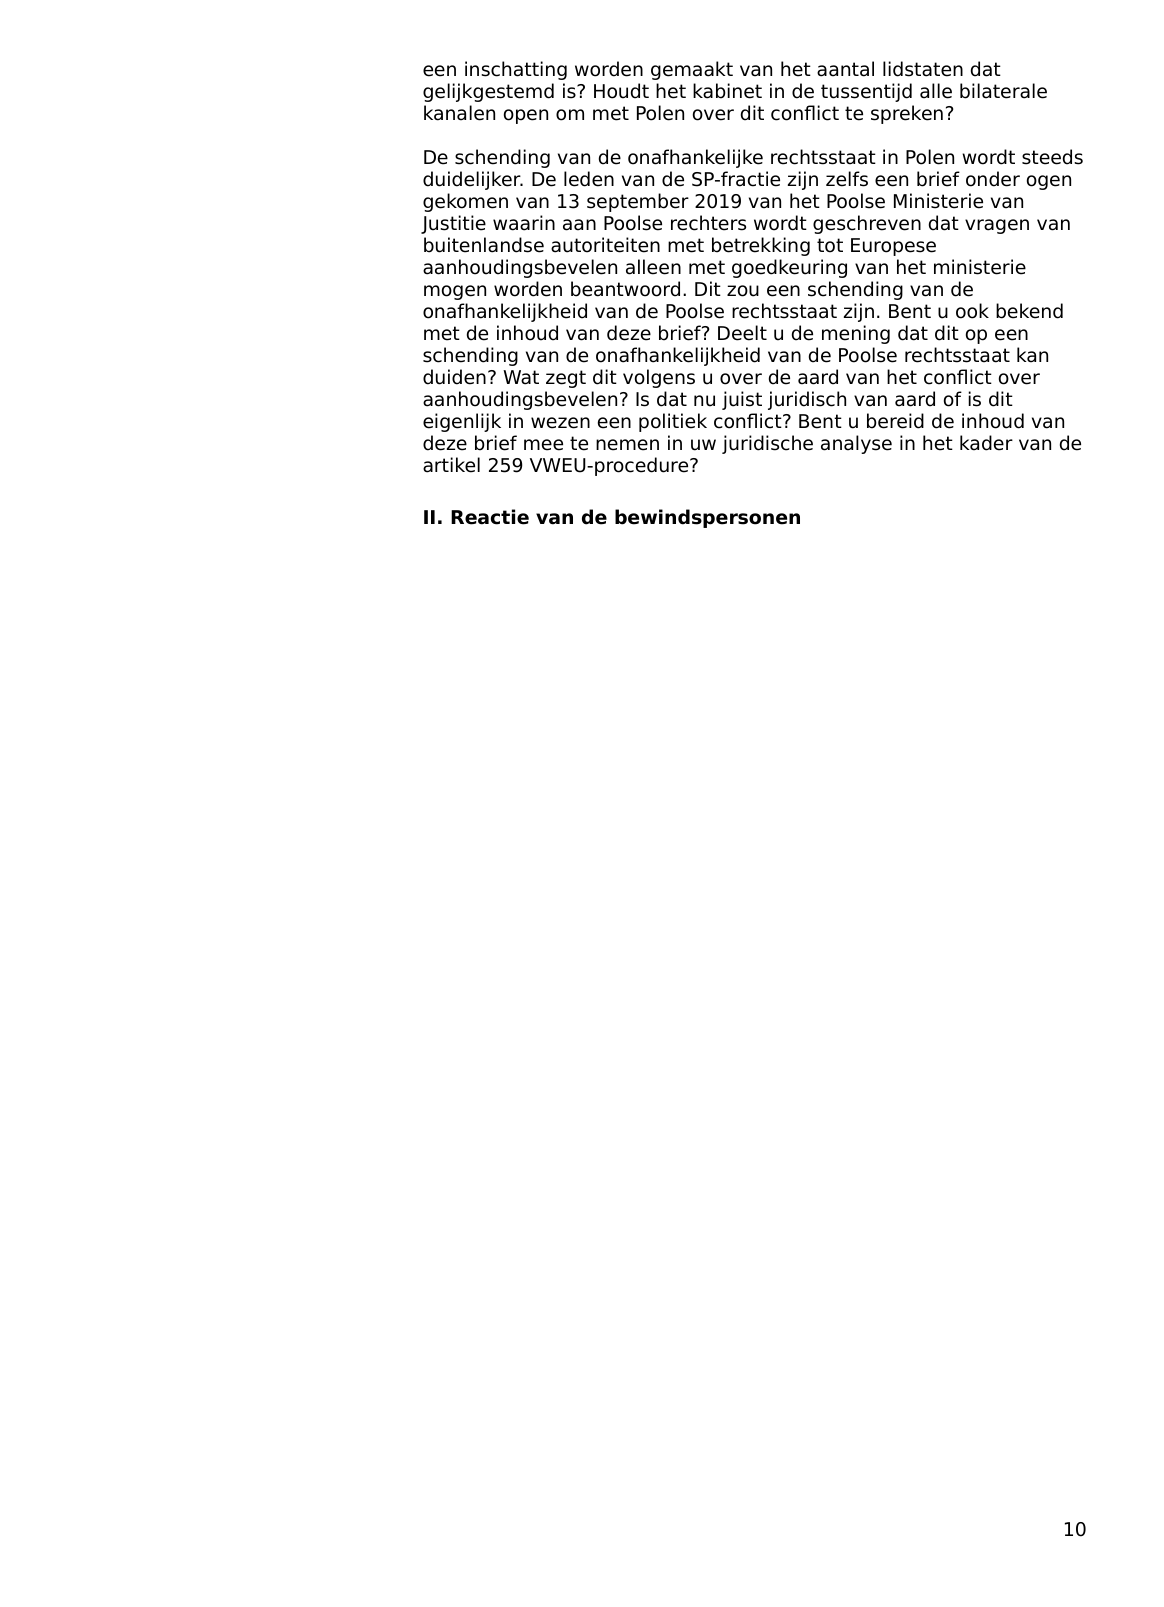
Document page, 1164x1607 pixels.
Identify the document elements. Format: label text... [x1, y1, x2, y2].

text een inschatting worden gemaakt van het aantal lidstaten dat gelijkgestemd is? Houdt het kabinet in de tussentijd alle bilaterale kanalen open om met Polen over dit conflict te spreken? [422, 59, 1087, 125]
text De schending van de onafhankelijke rechtsstaat in Polen wordt steeds duidelijker. De leden van de SP-fractie zijn zelfs een brief onder ogen gekomen van 13 september 2019 van het Poolse Ministerie van Justitie waarin aan Poolse rechters wordt geschreven dat vragen van buitenlandse autoriteiten met betrekking tot Europese aanhoudingsbevelen alleen met goedkeuring van het ministerie mogen worden beantwoord. Dit zou een schending van de onafhankelijkheid van de Poolse rechtsstaat zijn. Bent u ook bekend met de inhoud van deze brief? Deelt u de mening dat dit op een schending van de onafhankelijkheid van de Poolse rechtsstaat kan duiden? Wat zegt dit volgens u over de aard van het conflict over aanhoudingsbevelen? Is dat nu juist juridisch van aard of is dit eigenlijk in wezen een politiek conflict? Bent u bereid de inhoud van deze brief mee te nemen in uw juridische analyse in het kader van de artikel 259 VWEU-procedure? [422, 147, 1087, 477]
subtitle II. Reactie van de bewindspersonen [422, 507, 1087, 529]
